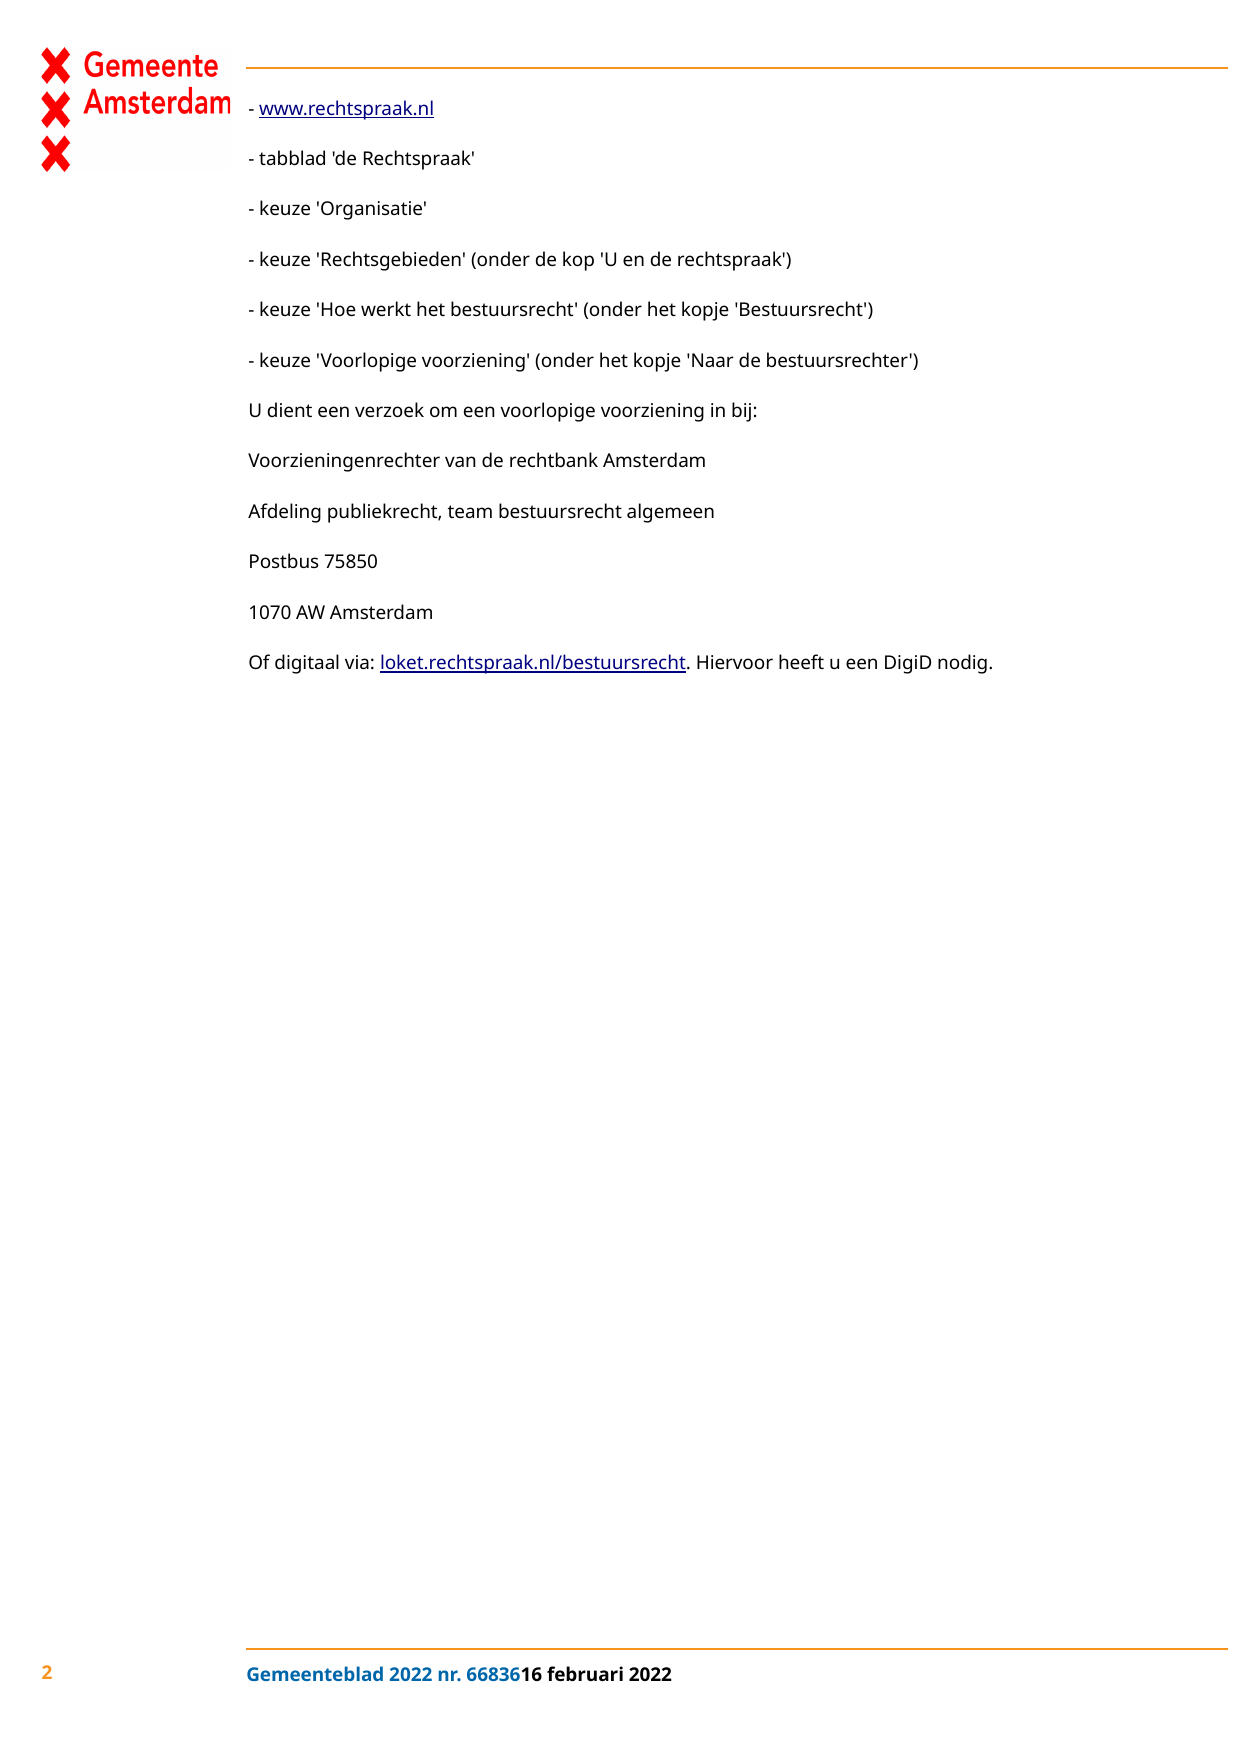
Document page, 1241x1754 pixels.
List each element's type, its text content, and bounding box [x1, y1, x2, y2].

text - keuze 'Hoe werkt het bestuursrecht' (onder het kopje 'Bestuursrecht') [248, 296, 1152, 322]
text - www.rechtspraak.nl [248, 95, 1152, 121]
text Voorzieningenrechter van de rechtbank Amsterdam [248, 448, 1152, 473]
text - tabblad 'de Rechtspraak' [248, 145, 1152, 171]
text 1070 AW Amsterdam [248, 599, 1152, 625]
text Afdeling publiekrecht, team bestuursrecht algemeen [248, 498, 1152, 524]
text - keuze 'Rechtsgebieden' (onder de kop 'U en de rechtspraak') [248, 246, 1152, 272]
text Of digitaal via: loket.rechtspraak.nl/bestuursrecht. Hiervoor heeft u een DigiD nodig. [248, 649, 1152, 675]
text - keuze 'Organisatie' [248, 196, 1152, 221]
text U dient een verzoek om een voorlopige voorziening in bij: [248, 397, 1152, 423]
picture [41, 47, 231, 172]
text Postbus 75850 [248, 548, 1152, 574]
text - keuze 'Voorlopige voorziening' (onder het kopje 'Naar de bestuursrechter') [248, 347, 1152, 373]
